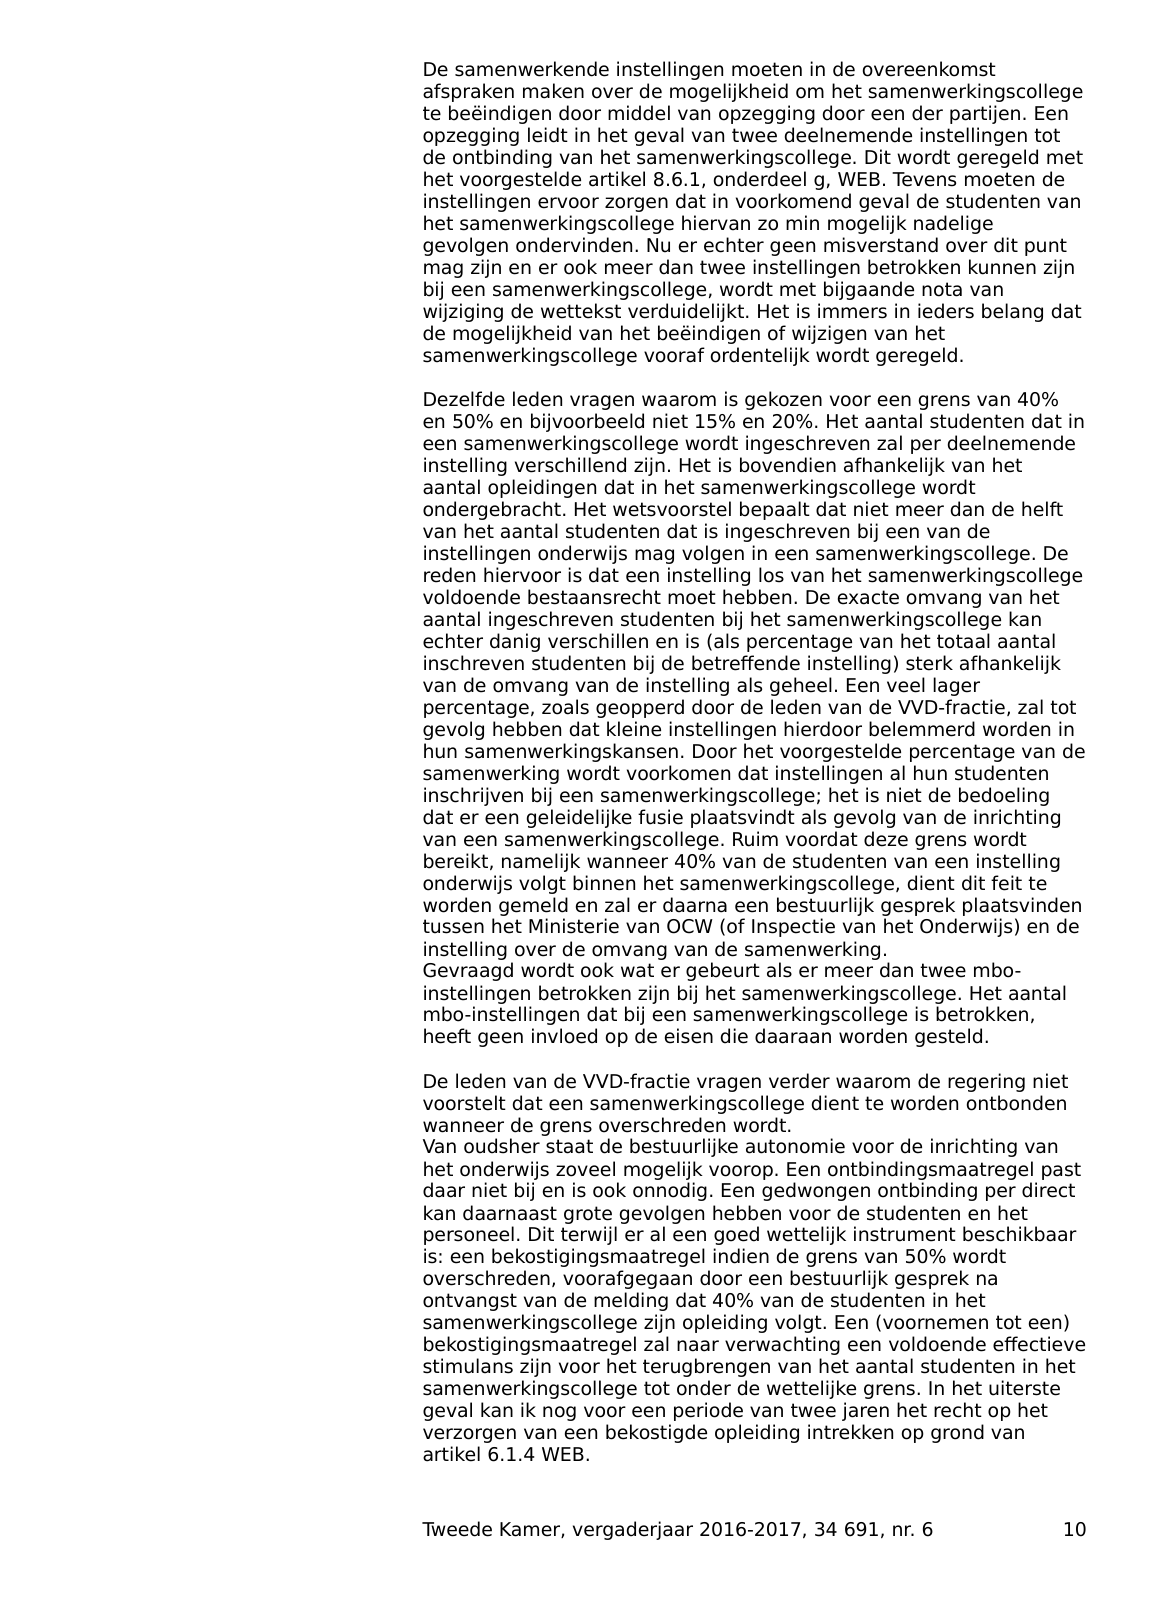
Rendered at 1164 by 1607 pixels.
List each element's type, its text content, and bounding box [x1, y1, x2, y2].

text De samenwerkende instellingen moeten in de overeenkomst afspraken maken over de mogelijkheid om het samenwerkingscollege te beëindigen door middel van opzegging door een der partijen. Een opzegging leidt in het geval van twee deelnemende instellingen tot de ontbinding van het samenwerkingscollege. Dit wordt geregeld met het voorgestelde artikel 8.6.1, onderdeel g, WEB. Tevens moeten de instellingen ervoor zorgen dat in voorkomend geval de studenten van het samenwerkingscollege hiervan zo min mogelijk nadelige gevolgen ondervinden. Nu er echter geen misverstand over dit punt mag zijn en er ook meer dan twee instellingen betrokken kunnen zijn bij een samenwerkingscollege, wordt met bijgaande nota van wijziging de wettekst verduidelijkt. Het is immers in ieders belang dat de mogelijkheid van het beëindigen of wijzigen van het samenwerkingscollege vooraf ordentelijk wordt geregeld. [422, 59, 1087, 367]
text De leden van de VVD-fractie vragen verder waarom de regering niet voorstelt dat een samenwerkingscollege dient te worden ontbonden wanneer de grens overschreden wordt. [422, 1071, 1087, 1136]
text Gevraagd wordt ook wat er gebeurt als er meer dan twee mbo-instellingen betrokken zijn bij het samenwerkingscollege. Het aantal mbo-instellingen dat bij een samenwerkingscollege is betrokken, heeft geen invloed op de eisen die daaraan worden gesteld. [422, 960, 1087, 1048]
text Dezelfde leden vragen waarom is gekozen voor een grens van 40% en 50% en bijvoorbeeld niet 15% en 20%. Het aantal studenten dat in een samenwerkingscollege wordt ingeschreven zal per deelnemende instelling verschillend zijn. Het is bovendien afhankelijk van het aantal opleidingen dat in het samenwerkingscollege wordt ondergebracht. Het wetsvoorstel bepaalt dat niet meer dan de helft van het aantal studenten dat is ingeschreven bij een van de instellingen onderwijs mag volgen in een samenwerkingscollege. De reden hiervoor is dat een instelling los van het samenwerkingscollege voldoende bestaansrecht moet hebben. De exacte omvang van het aantal ingeschreven studenten bij het samenwerkingscollege kan echter danig verschillen en is (als percentage van het totaal aantal inschreven studenten bij de betreffende instelling) sterk afhankelijk van de omvang van de instelling als geheel. Een veel lager percentage, zoals geopperd door de leden van de VVD-fractie, zal tot gevolg hebben dat kleine instellingen hierdoor belemmerd worden in hun samenwerkingskansen. Door het voorgestelde percentage van de samenwerking wordt voorkomen dat instellingen al hun studenten inschrijven bij een samenwerkingscollege; het is niet de bedoeling dat er een geleidelijke fusie plaatsvindt als gevolg van de inrichting van een samenwerkingscollege. Ruim voordat deze grens wordt bereikt, namelijk wanneer 40% van de studenten van een instelling onderwijs volgt binnen het samenwerkingscollege, dient dit feit te worden gemeld en zal er daarna een bestuurlijk gesprek plaatsvinden tussen het Ministerie van OCW (of Inspectie van het Onderwijs) en de instelling over de omvang van de samenwerking. [422, 389, 1087, 960]
text Van oudsher staat de bestuurlijke autonomie voor de inrichting van het onderwijs zoveel mogelijk voorop. Een ontbindingsmaatregel past daar niet bij en is ook onnodig. Een gedwongen ontbinding per direct kan daarnaast grote gevolgen hebben voor de studenten en het personeel. Dit terwijl er al een goed wettelijk instrument beschikbaar is: een bekostigingsmaatregel indien de grens van 50% wordt overschreden, voorafgegaan door een bestuurlijk gesprek na ontvangst van de melding dat 40% van de studenten in het samenwerkingscollege zijn opleiding volgt. Een (voornemen tot een) bekostigingsmaatregel zal naar verwachting een voldoende effectieve stimulans zijn voor het terugbrengen van het aantal studenten in het samenwerkingscollege tot onder de wettelijke grens. In het uiterste geval kan ik nog voor een periode van twee jaren het recht op het verzorgen van een bekostigde opleiding intrekken op grond van artikel 6.1.4 WEB. [422, 1136, 1087, 1466]
